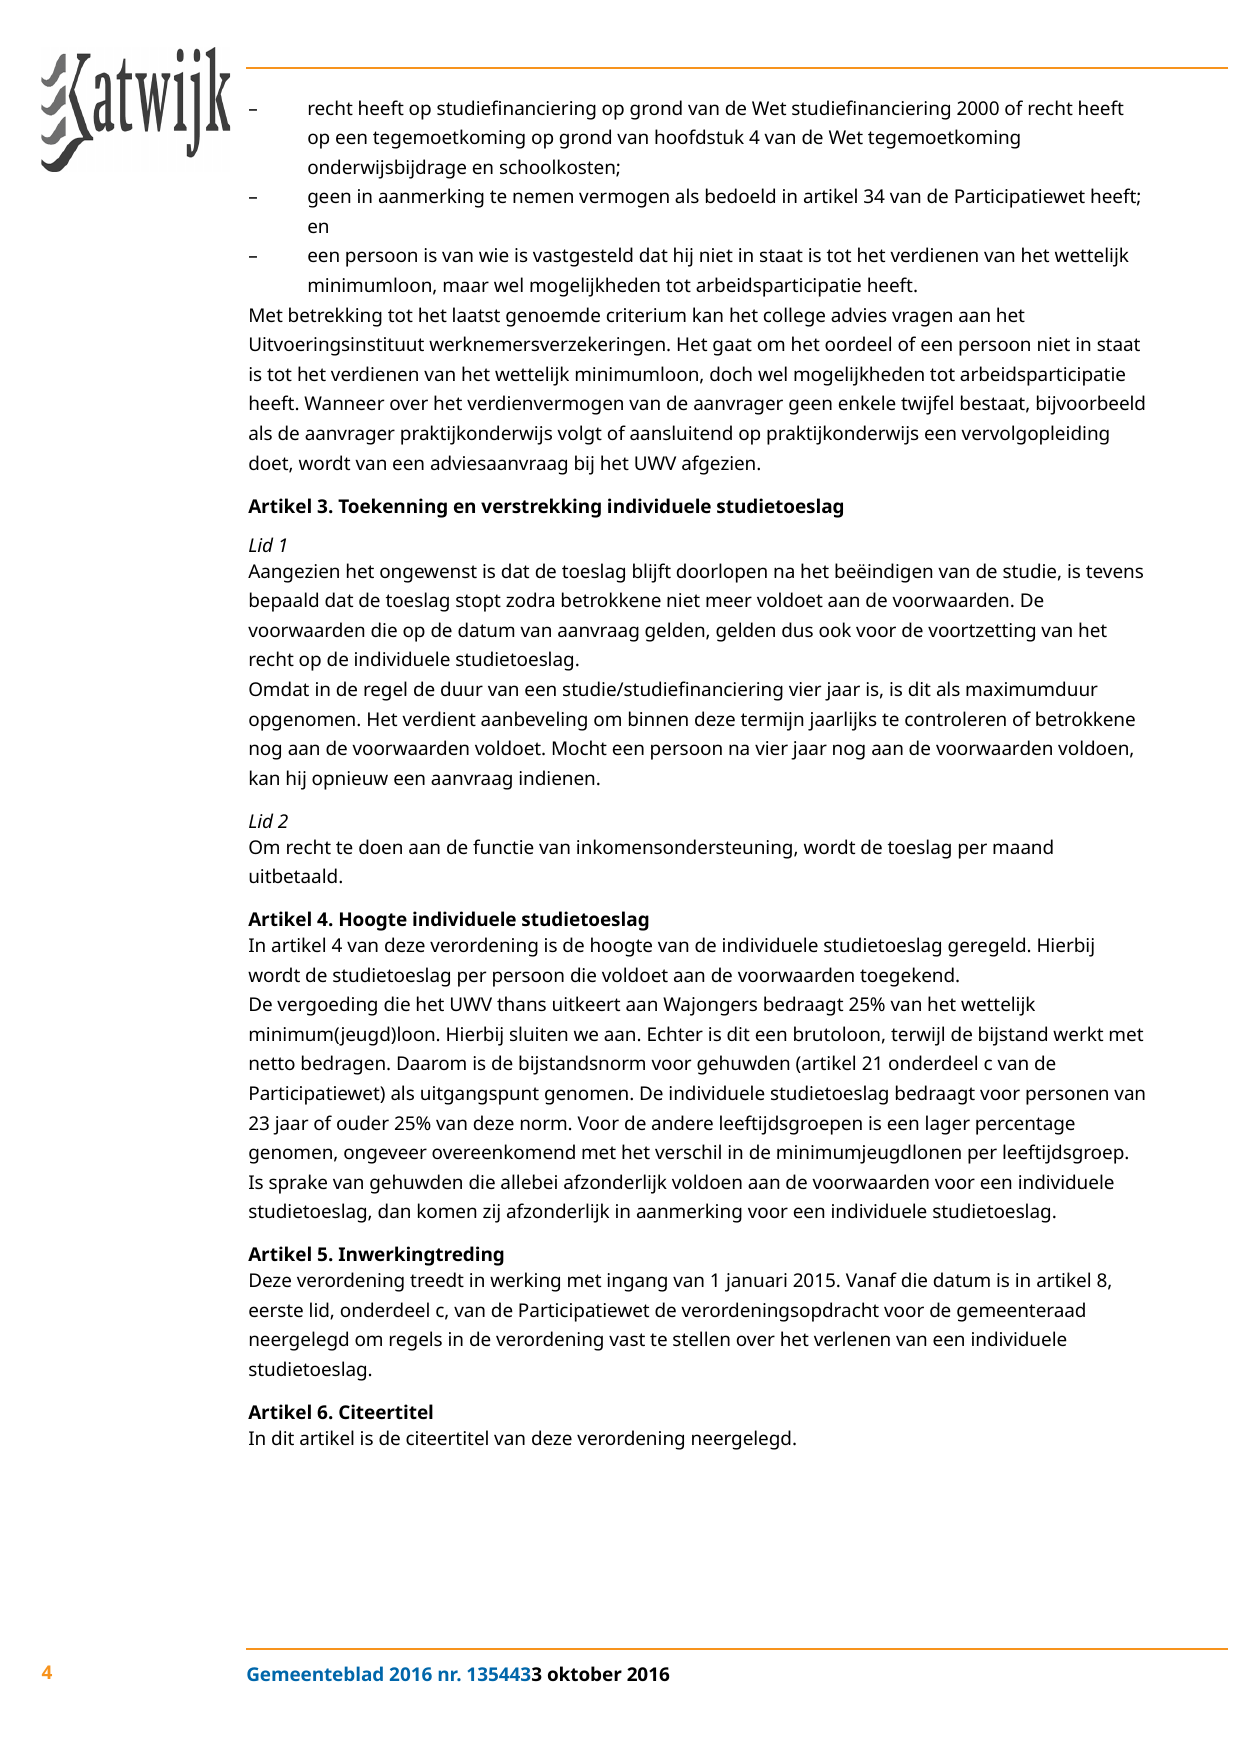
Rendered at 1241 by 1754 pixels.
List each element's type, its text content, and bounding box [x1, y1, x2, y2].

text Artikel 4. Hoogte individuele studietoeslag [248, 907, 1152, 932]
text De vergoeding die het UWV thans uitkeert aan Wajongers bedraagt 25% van het wettelijk minimum(jeugd)loon. Hierbij sluiten we aan. Echter is dit een brutoloon, terwijl de bijstand werkt met netto bedragen. Daarom is de bijstandsnorm voor gehuwden (artikel 21 onderdeel c van de Participatiewet) als uitgangspunt genomen. De individuele studietoeslag bedraagt voor personen van 23 jaar of ouder 25% van deze norm. Voor de andere leeftijdsgroepen is een lager percentage genomen, ongeveer overeenkomend met het verschil in de minimumjeugdlonen per leeftijdsgroep. [248, 991, 1152, 1165]
list geen in aanmerking te nemen vermogen als bedoeld in artikel 34 van de Participatiewet heeft; en [248, 183, 1152, 239]
text Artikel 5. Inwerkingtreding [248, 1242, 1152, 1267]
list recht heeft op studiefinanciering op grond van de Wet studiefinanciering 2000 of recht heeft op een tegemoetkoming op grond van hoofdstuk 4 van de Wet tegemoetkoming onderwijsbijdrage en schoolkosten; [248, 95, 1152, 180]
text Met betrekking tot het laatst genoemde criterium kan het college advies vragen aan het Uitvoeringsinstituut werknemersverzekeringen. Het gaat om het oordeel of een persoon niet in staat is tot het verdienen van het wettelijk minimumloon, doch wel mogelijkheden tot arbeidsparticipatie heeft. Wanneer over het verdienvermogen van de aanvrager geen enkele twijfel bestaat, bijvoorbeeld als de aanvrager praktijkonderwijs volgt of aansluitend op praktijkonderwijs een vervolgopleiding doet, wordt van een adviesaanvraag bij het UWV afgezien. [248, 302, 1152, 476]
picture [41, 47, 231, 172]
text Artikel 6. Citeertitel [248, 1399, 1152, 1425]
text Omdat in de regel de duur van een studie/studiefinanciering vier jaar is, is dit als maximumduur opgenomen. Het verdient aanbeveling om binnen deze termijn jaarlijks te controleren of betrokkene nog aan de voorwaarden voldoet. Mocht een persoon na vier jaar nog aan de voorwaarden voldoen, kan hij opnieuw een aanvraag indienen. [248, 676, 1152, 791]
text Lid 2 [248, 808, 1152, 834]
text Aangezien het ongewenst is dat de toeslag blijft doorlopen na het beëindigen van de studie, is tevens bepaald dat de toeslag stopt zodra betrokkene niet meer voldoet aan de voorwaarden. De voorwaarden die op de datum van aanvraag gelden, gelden dus ook voor de voortzetting van het recht op de individuele studietoeslag. [248, 558, 1152, 672]
text Lid 1 [248, 532, 1152, 558]
list een persoon is van wie is vastgesteld dat hij niet in staat is tot het verdienen van het wettelijk minimumloon, maar wel mogelijkheden tot arbeidsparticipatie heeft. [248, 243, 1152, 298]
text Artikel 3. Toekenning en verstrekking individuele studietoeslag [248, 493, 1152, 519]
text Om recht te doen aan de functie van inkomensondersteuning, wordt de toeslag per maand uitbetaald. [248, 834, 1152, 889]
text Deze verordening treedt in werking met ingang van 1 januari 2015. Vanaf die datum is in artikel 8, eerste lid, onderdeel c, van de Participatiewet de verordeningsopdracht voor de gemeenteraad neergelegd om regels in de verordening vast te stellen over het verlenen van een individuele studietoeslag. [248, 1267, 1152, 1382]
text In artikel 4 van deze verordening is de hoogte van de individuele studietoeslag geregeld. Hierbij wordt de studietoeslag per persoon die voldoet aan de voorwaarden toegekend. [248, 932, 1152, 988]
text Is sprake van gehuwden die allebei afzonderlijk voldoen aan de voorwaarden voor een individuele studietoeslag, dan komen zij afzonderlijk in aanmerking voor een individuele studietoeslag. [248, 1169, 1152, 1224]
text In dit artikel is de citeertitel van deze verordening neergelegd. [248, 1425, 1152, 1451]
